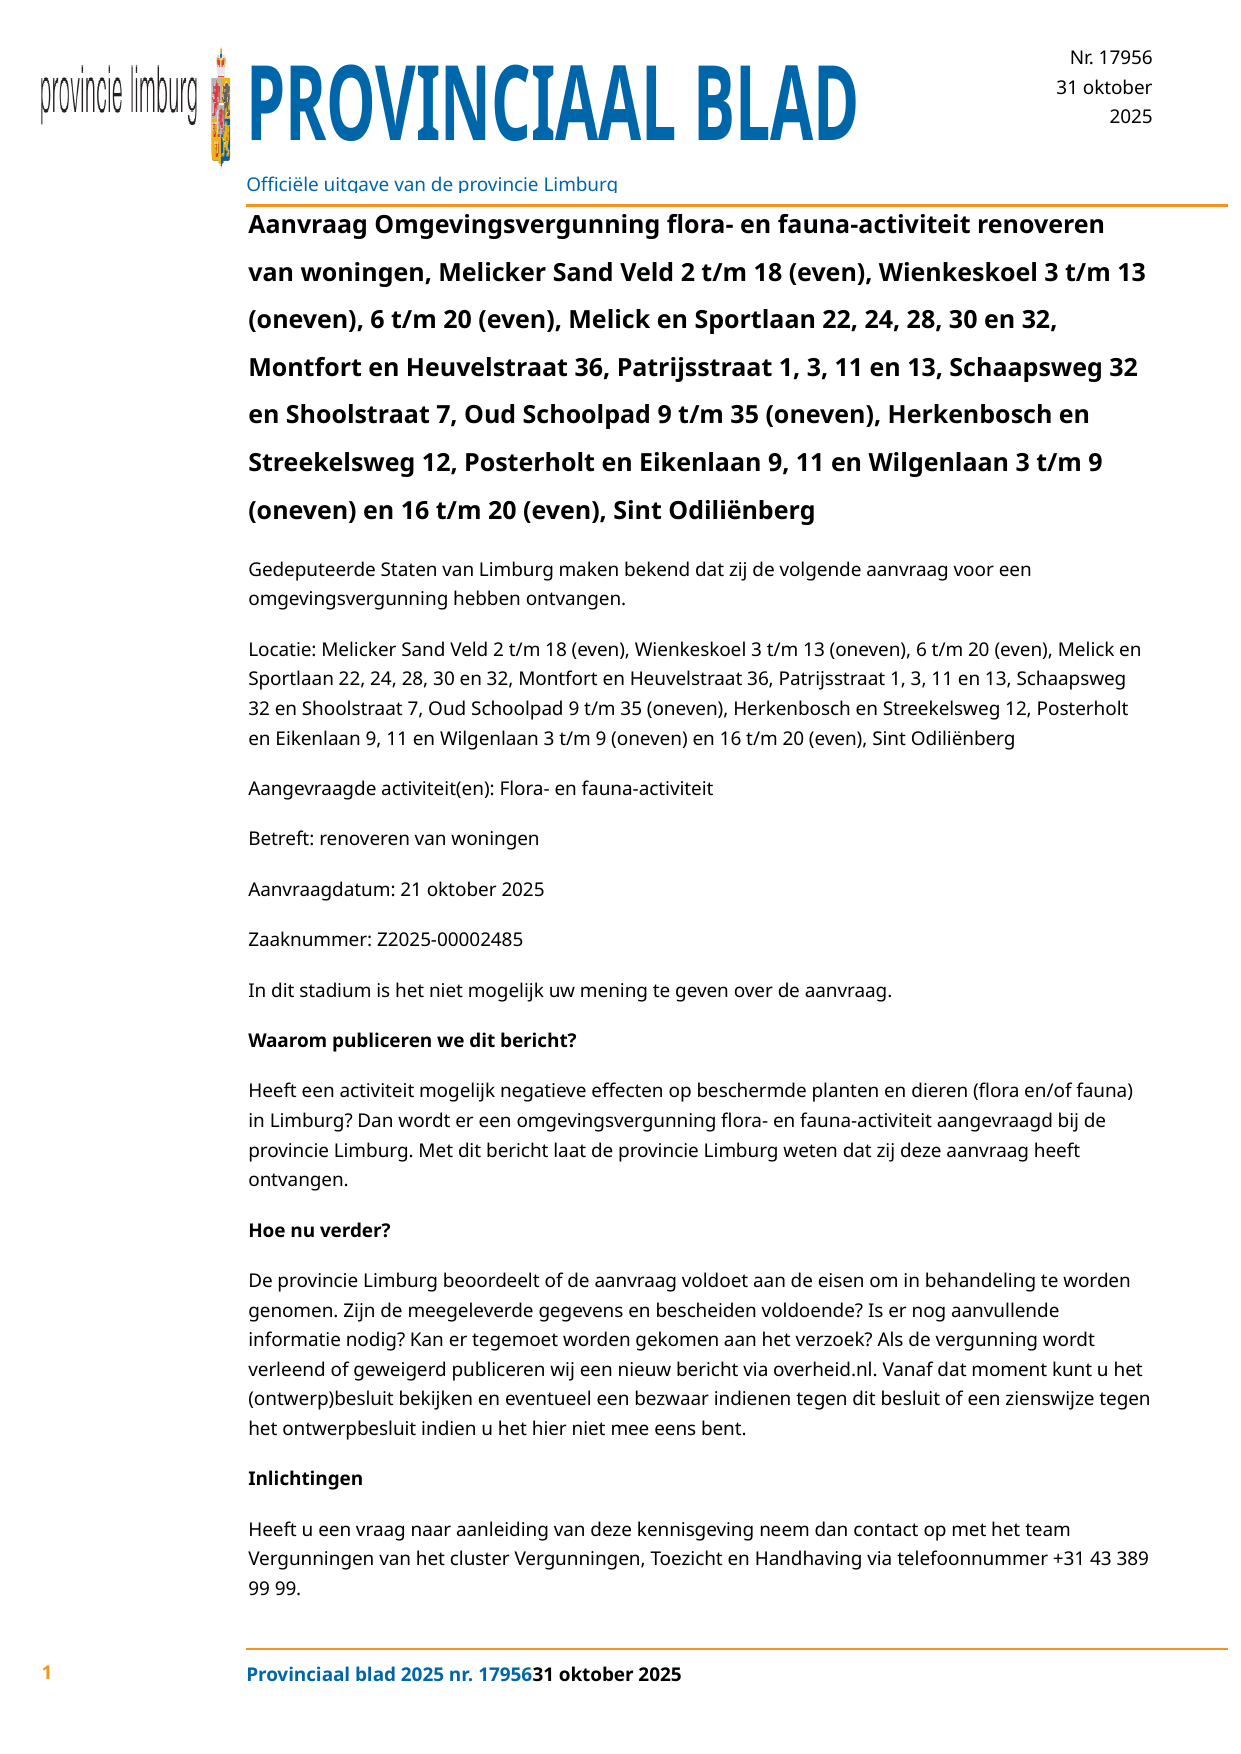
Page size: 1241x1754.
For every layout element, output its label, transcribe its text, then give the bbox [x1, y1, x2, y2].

text Waarom publiceren we dit bericht? [248, 1027, 1152, 1053]
text Heeft u een vraag naar aanleiding van deze kennisgeving neem dan contact op met het team Vergunningen van het cluster Vergunningen, Toezicht en Handhaving via telefoonnummer +31 43 389 99 99. [248, 1516, 1152, 1601]
text Hoe nu verder? [248, 1217, 1152, 1242]
text Aanvraag Omgevingsvergunning flora- en fauna-activiteit renoveren van woningen, Melicker Sand Veld 2 t/m 18 (even), Wienkeskoel 3 t/m 13 (oneven), 6 t/m 20 (even), Melick en Sportlaan 22, 24, 28, 30 en 32, Montfort en Heuvelstraat 36, Patrijsstraat 1, 3, 11 en 13, Schaapsweg 32 en Shoolstraat 7, Oud Schoolpad 9 t/m 35 (oneven), Herkenbosch en Streekelsweg 12, Posterholt en Eikenlaan 9, 11 en Wilgenlaan 3 t/m 9 (oneven) en 16 t/m 20 (even), Sint Odiliënberg [248, 207, 1152, 526]
text Gedeputeerde Staten van Limburg maken bekend dat zij de volgende aanvraag voor een omgevingsvergunning hebben ontvangen. [248, 556, 1152, 611]
text Aangevraagde activiteit(en): Flora- en fauna-activiteit [248, 775, 1152, 801]
text Betreft: renoveren van woningen [248, 826, 1152, 851]
text Inlichtingen [248, 1466, 1152, 1491]
text Aanvraagdatum: 21 oktober 2025 [248, 876, 1152, 902]
picture [41, 47, 231, 172]
text Zaaknummer: Z2025-00002485 [248, 926, 1152, 952]
text In dit stadium is het niet mogelijk uw mening te geven over de aanvraag. [248, 977, 1152, 1002]
text De provincie Limburg beoordeelt of de aanvraag voldoet aan de eisen om in behandeling te worden genomen. Zijn de meegeleverde gegevens en bescheiden voldoende? Is er nog aanvullende informatie nodig? Kan er tegemoet worden gekomen aan het verzoek? Als de vergunning wordt verleend of geweigerd publiceren wij een nieuw bericht via overheid.nl. Vanaf dat moment kunt u het (ontwerp)besluit bekijken en eventueel een bezwaar indienen tegen dit besluit of een zienswijze tegen het ontwerpbesluit indien u het hier niet mee eens bent. [248, 1267, 1152, 1441]
text Locatie: Melicker Sand Veld 2 t/m 18 (even), Wienkeskoel 3 t/m 13 (oneven), 6 t/m 20 (even), Melick en Sportlaan 22, 24, 28, 30 en 32, Montfort en Heuvelstraat 36, Patrijsstraat 1, 3, 11 en 13, Schaapsweg 32 en Shoolstraat 7, Oud Schoolpad 9 t/m 35 (oneven), Herkenbosch en Streekelsweg 12, Posterholt en Eikenlaan 9, 11 en Wilgenlaan 3 t/m 9 (oneven) en 16 t/m 20 (even), Sint Odiliënberg [248, 636, 1152, 750]
text Heeft een activiteit mogelijk negatieve effecten op beschermde planten en dieren (flora en/of fauna) in Limburg? Dan wordt er een omgevingsvergunning flora- en fauna-activiteit aangevraagd bij de provincie Limburg. Met dit bericht laat de provincie Limburg weten dat zij deze aanvraag heeft ontvangen. [248, 1078, 1152, 1192]
